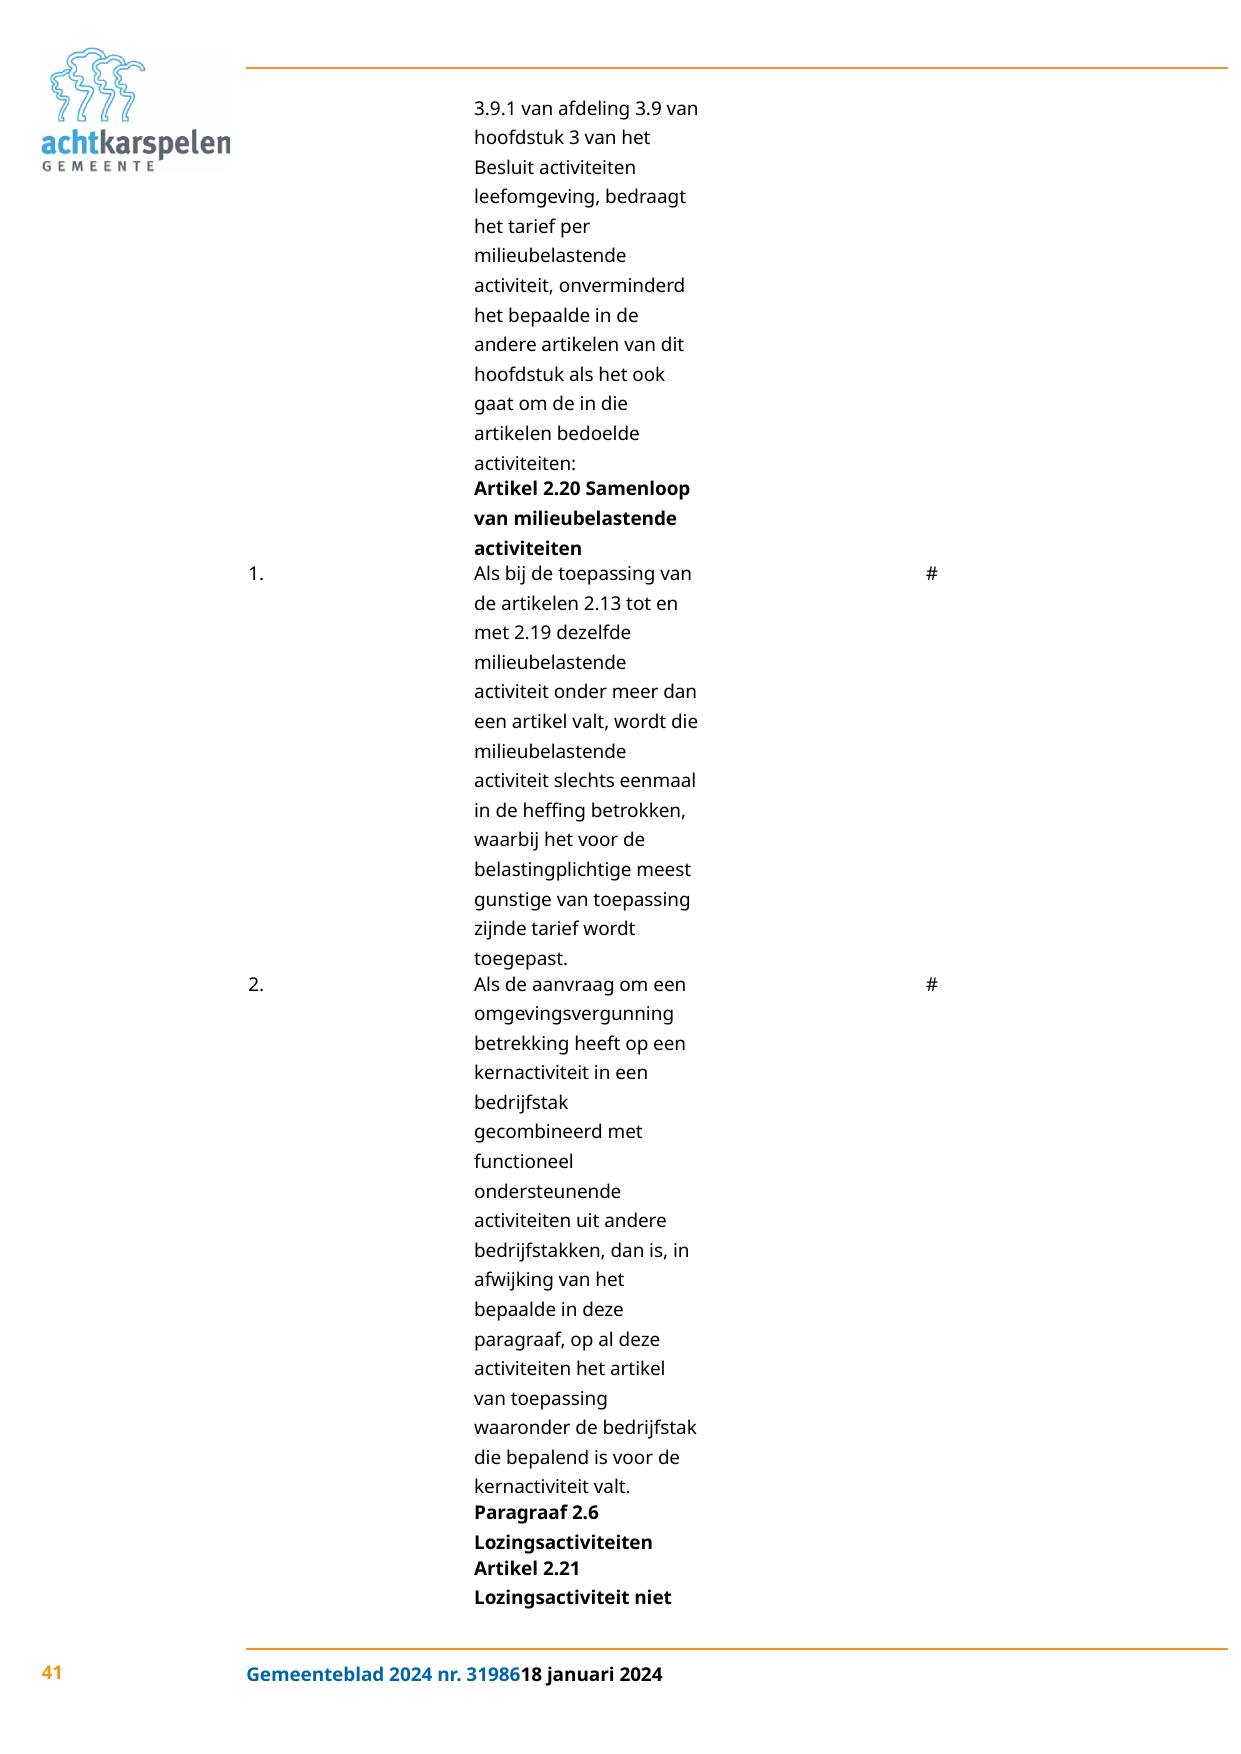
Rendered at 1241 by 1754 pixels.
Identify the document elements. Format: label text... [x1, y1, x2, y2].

picture [41, 47, 231, 172]
table_cell [926, 1555, 1152, 1610]
table_cell # [926, 560, 1152, 971]
table_cell [248, 1555, 474, 1610]
table_cell [700, 476, 926, 560]
table_cell Paragraaf 2.6 Lozingsactiviteiten [474, 1499, 700, 1555]
table_cell [700, 1499, 926, 1555]
table_cell # [926, 971, 1152, 1499]
table_cell [926, 1499, 1152, 1555]
table_cell 1. [248, 560, 474, 971]
table_cell [700, 1555, 926, 1610]
table_cell Artikel 2.21 Lozingsactiviteit niet [474, 1555, 700, 1610]
table_cell [700, 95, 926, 476]
table_cell Als bij de toepassing van de artikelen 2.13 tot en met 2.19 dezelfde milieubelastende activiteit onder meer dan een artikel valt, wordt die milieubelastende activiteit slechts eenmaal in de heffing betrokken, waarbij het voor de belastingplichtige meest gunstige van toepassing zijnde tarief wordt toegepast. [474, 560, 700, 971]
table_cell [926, 95, 1152, 476]
table_cell [700, 560, 926, 971]
table_cell [700, 971, 926, 1499]
table_cell [248, 1499, 474, 1555]
table_cell [926, 476, 1152, 560]
table_cell Artikel 2.20 Samenloop van milieubelastende activiteiten [474, 476, 700, 560]
table_cell 2. [248, 971, 474, 1499]
table_cell [248, 95, 474, 476]
table_cell [248, 476, 474, 560]
table_cell 3.9.1 van afdeling 3.9 van hoofdstuk 3 van het Besluit activiteiten leefomgeving, bedraagt het tarief per milieubelastende activiteit, onverminderd het bepaalde in de andere artikelen van dit hoofdstuk als het ook gaat om de in die artikelen bedoelde activiteiten: [474, 95, 700, 476]
table_cell Als de aanvraag om een omgevingsvergunning betrekking heeft op een kernactiviteit in een bedrijfstak gecombineerd met functioneel ondersteunende activiteiten uit andere bedrijfstakken, dan is, in afwijking van het bepaalde in deze paragraaf, op al deze activiteiten het artikel van toepassing waaronder de bedrijfstak die bepalend is voor de kernactiviteit valt. [474, 971, 700, 1499]
